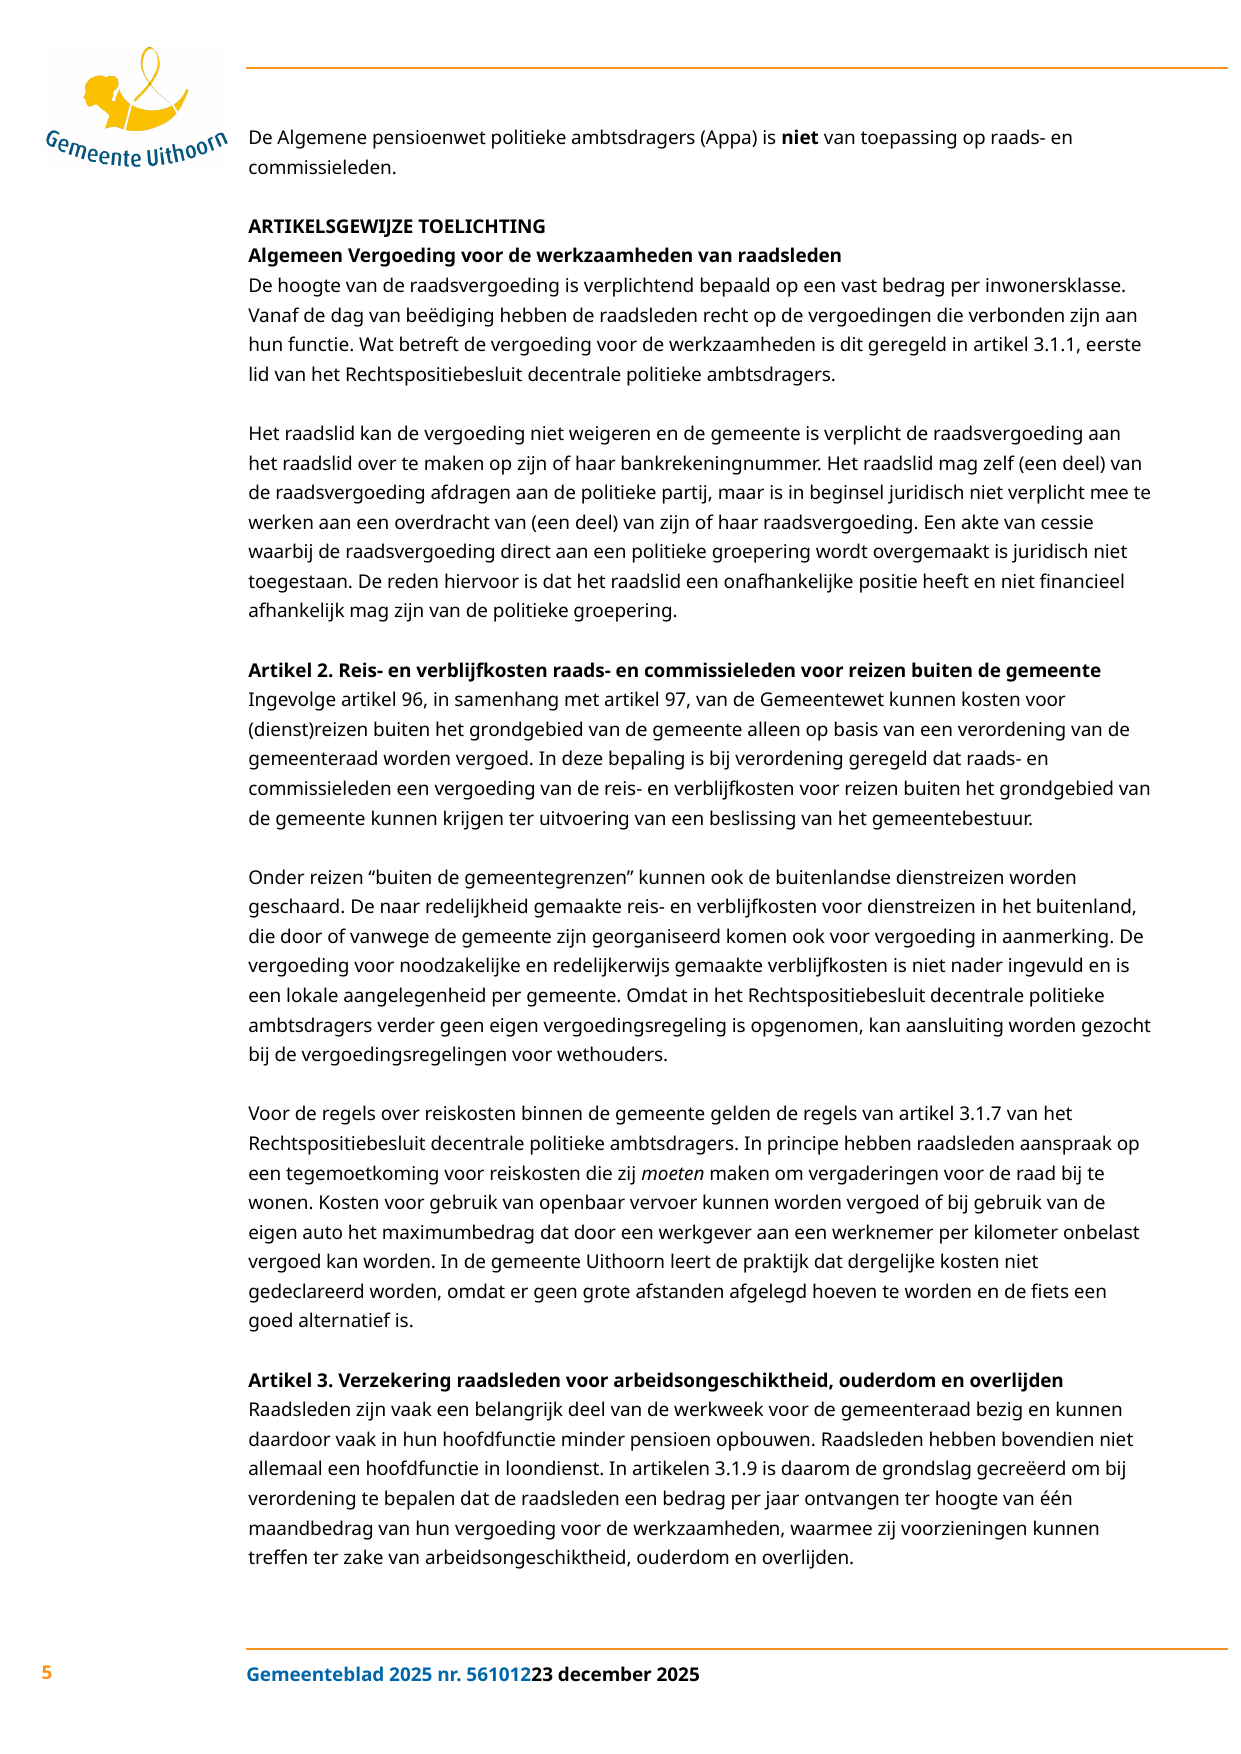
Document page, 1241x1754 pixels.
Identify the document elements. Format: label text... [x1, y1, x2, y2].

text Raadsleden zijn vaak een belangrijk deel van de werkweek voor de gemeenteraad bezig en kunnen daardoor vaak in hun hoofdfunctie minder pensioen opbouwen. Raadsleden hebben bovendien niet allemaal een hoofdfunctie in loondienst. In artikelen 3.1.9 is daarom de grondslag gecreëerd om bij verordening te bepalen dat de raadsleden een bedrag per jaar ontvangen ter hoogte van één maandbedrag van hun vergoeding voor de werkzaamheden, waarmee zij voorzieningen kunnen treffen ter zake van arbeidsongeschiktheid, ouderdom en overlijden. [248, 1396, 1152, 1570]
text Voor de regels over reiskosten binnen de gemeente gelden de regels van artikel 3.1.7 van het Rechtspositiebesluit decentrale politieke ambtsdragers. In principe hebben raadsleden aanspraak op een tegemoetkoming voor reiskosten die zij moeten maken om vergaderingen voor de raad bij te wonen. Kosten voor gebruik van openbaar vervoer kunnen worden vergoed of bij gebruik van de eigen auto het maximumbedrag dat door een werkgever aan een werknemer per kilometer onbelast vergoed kan worden. In de gemeente Uithoorn leert de praktijk dat dergelijke kosten niet gedeclareerd worden, omdat er geen grote afstanden afgelegd hoeven te worden en de fiets een goed alternatief is. [248, 1101, 1152, 1333]
text Het raadslid kan de vergoeding niet weigeren en de gemeente is verplicht de raadsvergoeding aan het raadslid over te maken op zijn of haar bankrekeningnummer. Het raadslid mag zelf (een deel) van de raadsvergoeding afdragen aan de politieke partij, maar is in beginsel juridisch niet verplicht mee te werken aan een overdracht van (een deel) van zijn of haar raadsvergoeding. Een akte van cessie waarbij de raadsvergoeding direct aan een politieke groepering wordt overgemaakt is juridisch niet toegestaan. De reden hiervoor is dat het raadslid een onafhankelijke positie heeft en niet financieel afhankelijk mag zijn van de politieke groepering. [248, 420, 1152, 623]
text De hoogte van de raadsvergoeding is verplichtend bepaald op een vast bedrag per inwonersklasse. Vanaf de dag van beëdiging hebben de raadsleden recht op de vergoedingen die verbonden zijn aan hun functie. Wat betreft de vergoeding voor de werkzaamheden is dit geregeld in artikel 3.1.1, eerste lid van het Rechtspositiebesluit decentrale politieke ambtsdragers. [248, 272, 1152, 387]
picture [41, 47, 231, 172]
text Artikel 3. Verzekering raadsleden voor arbeidsongeschiktheid, ouderdom en overlijden [248, 1367, 1152, 1393]
text ARTIKELSGEWIJZE TOELICHTING [248, 213, 1152, 239]
text Artikel 2. Reis- en verblijfkosten raads- en commissieleden voor reizen buiten de gemeente [248, 657, 1152, 683]
text Algemeen Vergoeding voor de werkzaamheden van raadsleden [248, 243, 1152, 268]
text De Algemene pensioenwet politieke ambtsdragers (Appa) is niet van toepassing op raads- en commissieleden. [248, 124, 1152, 180]
text Onder reizen “buiten de gemeentegrenzen” kunnen ook de buitenlandse dienstreizen worden geschaard. De naar redelijkheid gemaakte reis- en verblijfkosten voor dienstreizen in het buitenland, die door of vanwege de gemeente zijn georganiseerd komen ook voor vergoeding in aanmerking. De vergoeding voor noodzakelijke en redelijkerwijs gemaakte verblijfkosten is niet nader ingevuld en is een lokale aangelegenheid per gemeente. Omdat in het Rechtspositiebesluit decentrale politieke ambtsdragers verder geen eigen vergoedingsregeling is opgenomen, kan aansluiting worden gezocht bij de vergoedingsregelingen voor wethouders. [248, 864, 1152, 1067]
text Ingevolge artikel 96, in samenhang met artikel 97, van de Gemeentewet kunnen kosten voor (dienst)reizen buiten het grondgebied van de gemeente alleen op basis van een verordening van de gemeenteraad worden vergoed. In deze bepaling is bij verordening geregeld dat raads- en commissieleden een vergoeding van de reis- en verblijfkosten voor reizen buiten het grondgebied van de gemeente kunnen krijgen ter uitvoering van een beslissing van het gemeentebestuur. [248, 686, 1152, 831]
